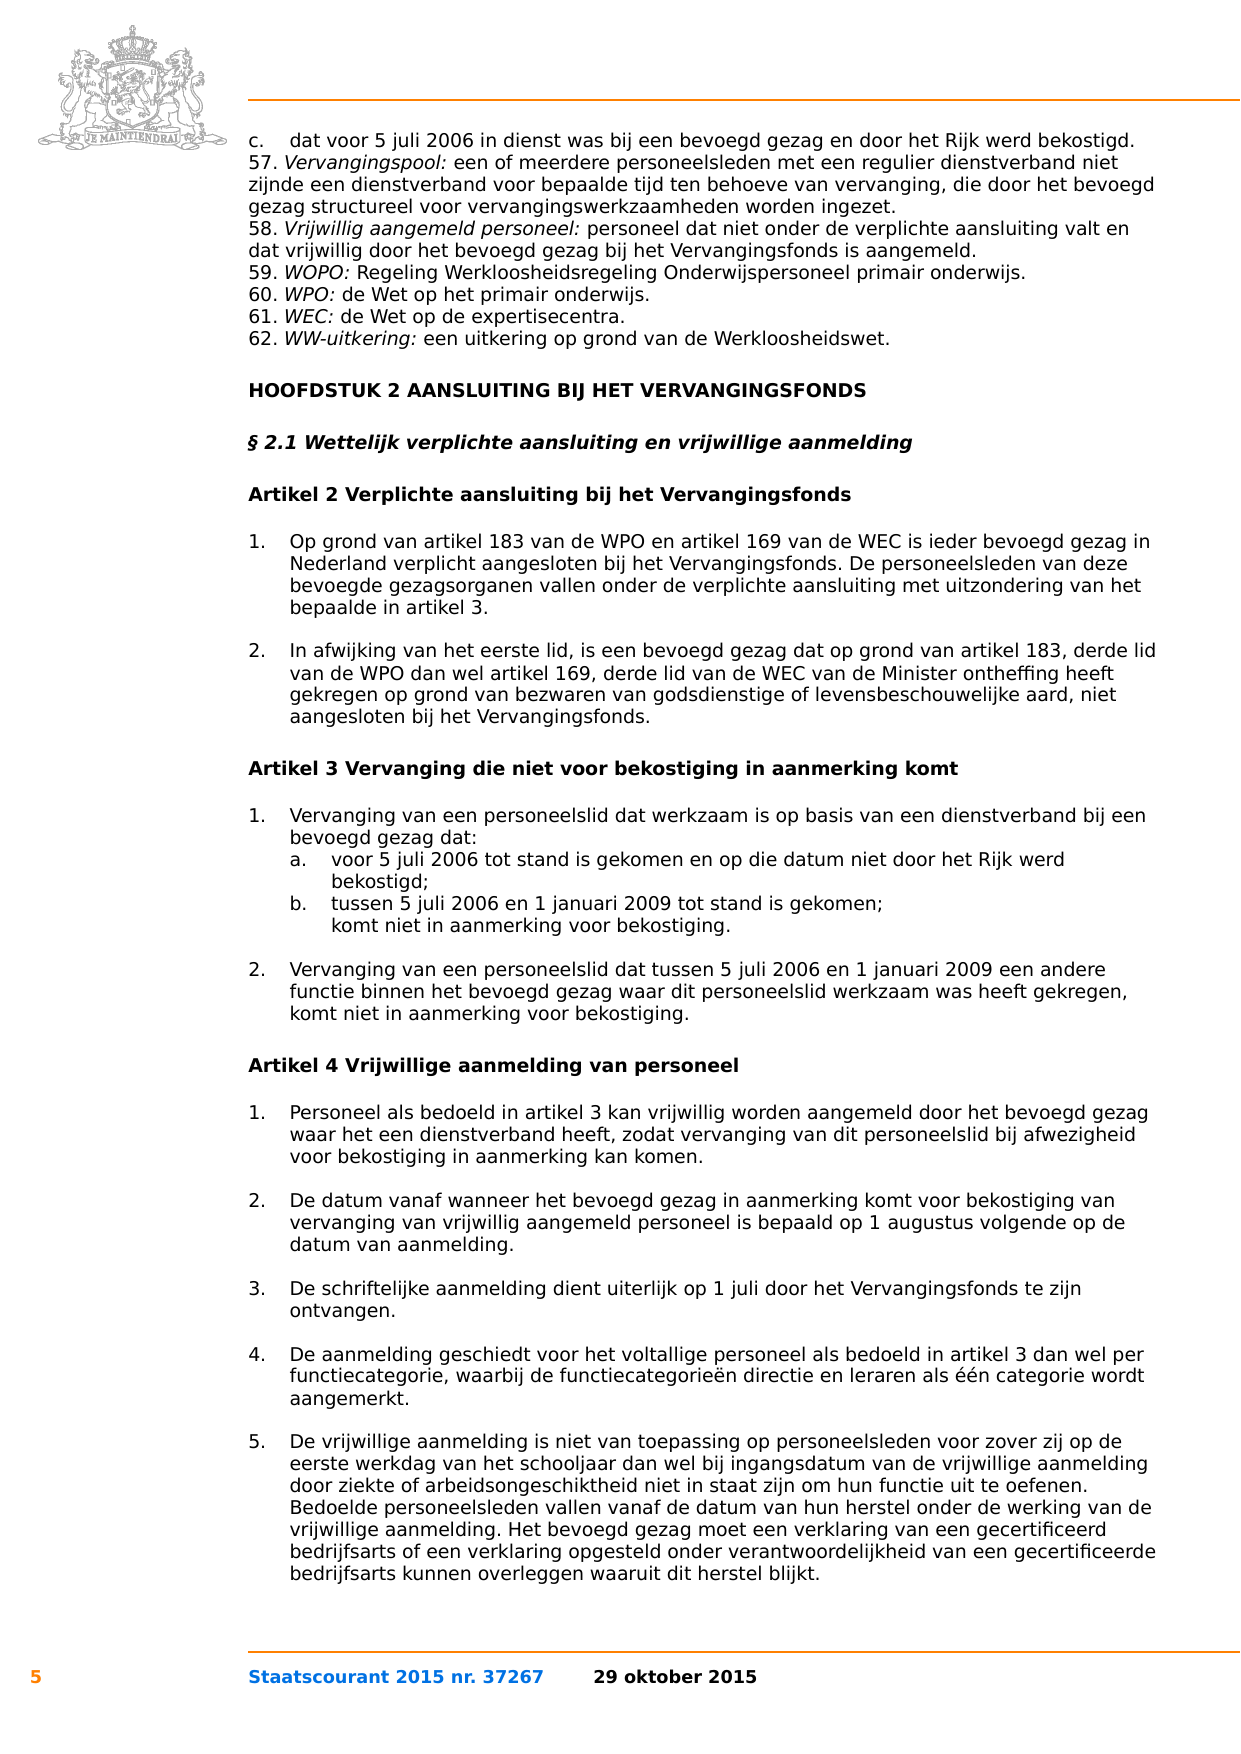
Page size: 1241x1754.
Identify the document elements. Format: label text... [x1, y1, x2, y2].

text 58. Vrijwillig aangemeld personeel: personeel dat niet onder de verplichte aansluiting valt en dat vrijwillig door het bevoegd gezag bij het Vervangingsfonds is aangemeld. [248, 218, 1163, 262]
text 2. De datum vanaf wanneer het bevoegd gezag in aanmerking komt voor bekostiging van vervanging van vrijwillig aangemeld personeel is bepaald op 1 augustus volgende op de datum van aanmelding. [248, 1190, 1163, 1256]
text 1. Op grond van artikel 183 van de WPO en artikel 169 van de WEC is ieder bevoegd gezag in Nederland verplicht aangesloten bij het Vervangingsfonds. De personeelsleden van deze bevoegde gezagsorganen vallen onder de verplichte aansluiting met uitzondering van het bepaalde in artikel 3. [248, 531, 1163, 618]
subtitle § 2.1 Wettelijk verplichte aansluiting en vrijwillige aanmelding [248, 432, 1163, 454]
picture [38, 25, 227, 150]
text a. voor 5 juli 2006 tot stand is gekomen en op die datum niet door het Rijk werd bekostigd; [289, 849, 1163, 893]
subtitle Artikel 3 Vervanging die niet voor bekostiging in aanmerking komt [248, 758, 1163, 780]
text 61. WEC: de Wet op de expertisecentra. [248, 306, 1163, 328]
text 1. Vervanging van een personeelslid dat werkzaam is op basis van een dienstverband bij een bevoegd gezag dat: [248, 805, 1163, 849]
subtitle Artikel 2 Verplichte aansluiting bij het Vervangingsfonds [248, 484, 1163, 506]
text 57. Vervangingspool: een of meerdere personeelsleden met een regulier dienstverband niet zijnde een dienstverband voor bepaalde tijd ten behoeve van vervanging, die door het bevoegd gezag structureel voor vervangingswerkzaamheden worden ingezet. [248, 152, 1163, 218]
text komt niet in aanmerking voor bekostiging. [331, 915, 1163, 937]
text 2. Vervanging van een personeelslid dat tussen 5 juli 2006 en 1 januari 2009 een andere functie binnen het bevoegd gezag waar dit personeelslid werkzaam was heeft gekregen, komt niet in aanmerking voor bekostiging. [248, 959, 1163, 1025]
subtitle HOOFDSTUK 2 AANSLUITING BIJ HET VERVANGINGSFONDS [248, 380, 1163, 402]
text b. tussen 5 juli 2006 en 1 januari 2009 tot stand is gekomen; [289, 893, 1163, 915]
text 4. De aanmelding geschiedt voor het voltallige personeel als bedoeld in artikel 3 dan wel per functiecategorie, waarbij de functiecategorieën directie en leraren als één categorie wordt aangemerkt. [248, 1343, 1163, 1409]
text 62. WW-uitkering: een uitkering op grond van de Werkloosheidswet. [248, 328, 1163, 350]
text 5. De vrijwillige aanmelding is niet van toepassing op personeelsleden voor zover zij op de eerste werkdag van het schooljaar dan wel bij ingangsdatum van de vrijwillige aanmelding door ziekte of arbeidsongeschiktheid niet in staat zijn om hun functie uit te oefenen. Bedoelde personeelsleden vallen vanaf de datum van hun herstel onder de werking van de vrijwillige aanmelding. Het bevoegd gezag moet een verklaring van een gecertificeerd bedrijfsarts of een verklaring opgesteld onder verantwoordelijkheid van een gecertificeerde bedrijfsarts kunnen overleggen waaruit dit herstel blijkt. [248, 1431, 1163, 1585]
text 60. WPO: de Wet op het primair onderwijs. [248, 284, 1163, 306]
text 1. Personeel als bedoeld in artikel 3 kan vrijwillig worden aangemeld door het bevoegd gezag waar het een dienstverband heeft, zodat vervanging van dit personeelslid bij afwezigheid voor bekostiging in aanmerking kan komen. [248, 1102, 1163, 1168]
text 2. In afwijking van het eerste lid, is een bevoegd gezag dat op grond van artikel 183, derde lid van de WPO dan wel artikel 169, derde lid van de WEC van de Minister ontheffing heeft gekregen op grond van bezwaren van godsdienstige of levensbeschouwelijke aard, niet aangesloten bij het Vervangingsfonds. [248, 640, 1163, 728]
text 59. WOPO: Regeling Werkloosheidsregeling Onderwijspersoneel primair onderwijs. [248, 262, 1163, 284]
subtitle Artikel 4 Vrijwillige aanmelding van personeel [248, 1055, 1163, 1077]
text 3. De schriftelijke aanmelding dient uiterlijk op 1 juli door het Vervangingsfonds te zijn ontvangen. [248, 1278, 1163, 1322]
text c. dat voor 5 juli 2006 in dienst was bij een bevoegd gezag en door het Rijk werd bekostigd. [248, 130, 1163, 152]
